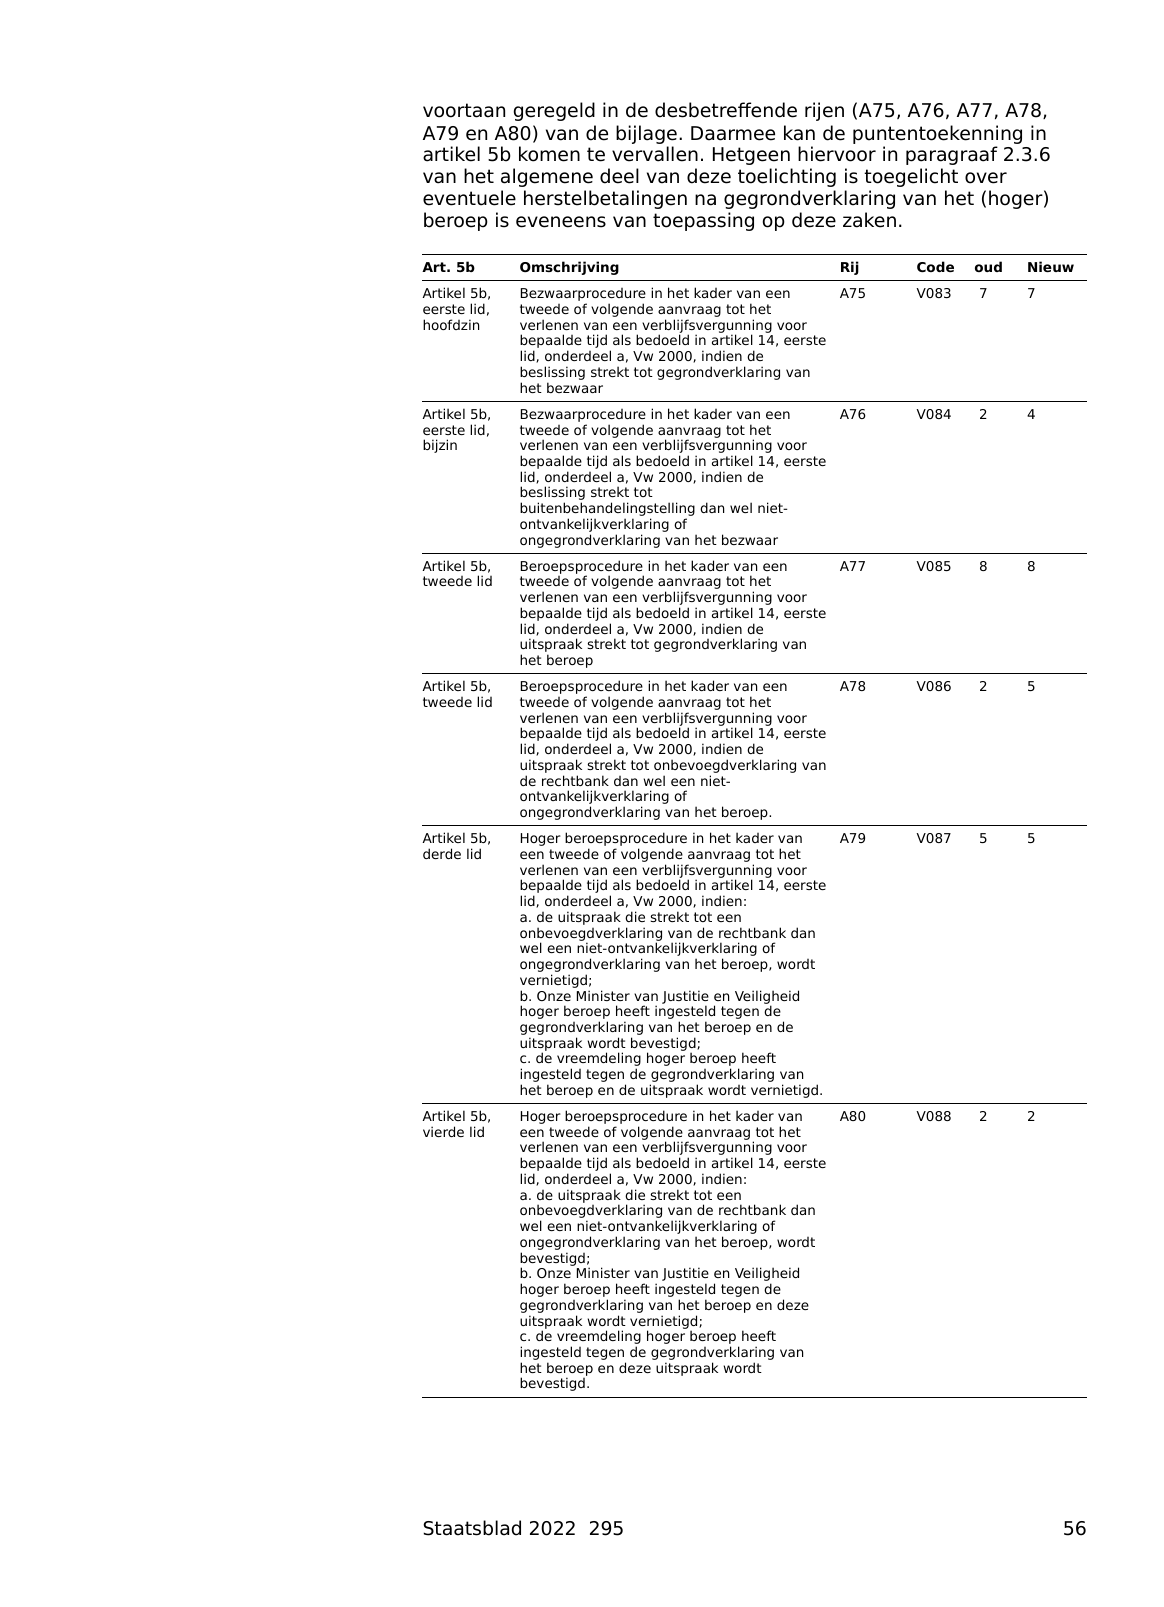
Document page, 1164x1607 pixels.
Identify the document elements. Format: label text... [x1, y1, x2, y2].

table_cell A77 [834, 554, 911, 673]
table_cell A79 [834, 826, 911, 1103]
table_cell 8 [973, 554, 1021, 673]
table_cell 7 [973, 281, 1021, 401]
table_cell 8 [1021, 554, 1087, 673]
table_cell V088 [911, 1104, 973, 1397]
table_cell Hoger beroepsprocedure in het kader van een tweede of volgende aanvraag tot het verlenen van een verblijfsvergunning voor bepaalde tijd als bedoeld in artikel 14, eerste lid, onderdeel a, Vw 2000, indien: a. de uitspraak die strekt tot een onbevoegdverklaring van de rechtbank dan wel een niet-ontvankelijkverklaring of ongegrondverklaring van het beroep, wordt vernietigd; b. Onze Minister van Justitie en Veiligheid hoger beroep heeft ingesteld tegen de gegrondverklaring van het beroep en de uitspraak wordt bevestigd; c. de vreemdeling hoger beroep heeft ingesteld tegen de gegrondverklaring van het beroep en de uitspraak wordt vernietigd. [514, 826, 834, 1103]
table_header Art. 5b [422, 255, 513, 280]
table_cell 7 [1021, 281, 1087, 401]
table_header Rij [834, 255, 911, 280]
table_cell Artikel 5b, eerste lid, hoofdzin [422, 281, 513, 401]
table_cell A75 [834, 281, 911, 401]
table_cell 2 [973, 1104, 1021, 1397]
table_header Code [911, 255, 968, 280]
table_cell 2 [973, 402, 1021, 553]
table_cell Artikel 5b, tweede lid [422, 554, 513, 673]
table_cell 2 [973, 674, 1021, 825]
table_cell 4 [1021, 402, 1087, 553]
table_header Omschrijving [514, 255, 834, 280]
table_cell Beroepsprocedure in het kader van een tweede of volgende aanvraag tot het verlenen van een verblijfsvergunning voor bepaalde tijd als bedoeld in artikel 14, eerste lid, onderdeel a, Vw 2000, indien de uitspraak strekt tot onbevoegdverklaring van de rechtbank dan wel een niet-ontvankelijkverklaring of ongegrondverklaring van het beroep. [514, 674, 834, 825]
table_cell V085 [911, 554, 973, 673]
table_cell 5 [1021, 674, 1087, 825]
table_cell V083 [911, 281, 973, 401]
table_cell Beroepsprocedure in het kader van een tweede of volgende aanvraag tot het verlenen van een verblijfsvergunning voor bepaalde tijd als bedoeld in artikel 14, eerste lid, onderdeel a, Vw 2000, indien de uitspraak strekt tot gegrondverklaring van het beroep [514, 554, 834, 673]
table_cell Bezwaarprocedure in het kader van een tweede of volgende aanvraag tot het verlenen van een verblijfsvergunning voor bepaalde tijd als bedoeld in artikel 14, eerste lid, onderdeel a, Vw 2000, indien de beslissing strekt tot gegrondverklaring van het bezwaar [514, 281, 834, 401]
table_cell 5 [973, 826, 1021, 1103]
table_cell V086 [911, 674, 973, 825]
table_cell A78 [834, 674, 911, 825]
table_cell 5 [1021, 826, 1087, 1103]
table_header oud [968, 255, 1021, 280]
table_cell Hoger beroepsprocedure in het kader van een tweede of volgende aanvraag tot het verlenen van een verblijfsvergunning voor bepaalde tijd als bedoeld in artikel 14, eerste lid, onderdeel a, Vw 2000, indien: a. de uitspraak die strekt tot een onbevoegdverklaring van de rechtbank dan wel een niet-ontvankelijkverklaring of ongegrondverklaring van het beroep, wordt bevestigd; b. Onze Minister van Justitie en Veiligheid hoger beroep heeft ingesteld tegen de gegrondverklaring van het beroep en deze uitspraak wordt vernietigd; c. de vreemdeling hoger beroep heeft ingesteld tegen de gegrondverklaring van het beroep en deze uitspraak wordt bevestigd. [514, 1104, 834, 1397]
table_cell Artikel 5b, tweede lid [422, 674, 513, 825]
table_cell Artikel 5b, eerste lid, bijzin [422, 402, 513, 553]
table_cell 2 [1021, 1104, 1087, 1397]
table_cell A80 [834, 1104, 911, 1397]
table_cell V084 [911, 402, 973, 553]
table_header Nieuw [1021, 255, 1087, 280]
table_cell Artikel 5b, vierde lid [422, 1104, 513, 1397]
table_cell Artikel 5b, derde lid [422, 826, 513, 1103]
text voortaan geregeld in de desbetreffende rijen (A75, A76, A77, A78, A79 en A80) van de bijlage. Daarmee kan de puntentoekenning in artikel 5b komen te vervallen. Hetgeen hiervoor in paragraaf 2.3.6 van het algemene deel van deze toelichting is toegelicht over eventuele herstelbetalingen na gegrondverklaring van het (hoger) beroep is eveneens van toepassing op deze zaken. [422, 100, 1087, 232]
table_cell A76 [834, 402, 911, 553]
table_cell V087 [911, 826, 973, 1103]
table_cell Bezwaarprocedure in het kader van een tweede of volgende aanvraag tot het verlenen van een verblijfsvergunning voor bepaalde tijd als bedoeld in artikel 14, eerste lid, onderdeel a, Vw 2000, indien de beslissing strekt tot buitenbehandelingstelling dan wel niet-ontvankelijkverklaring of ongegrondverklaring van het bezwaar [514, 402, 834, 553]
